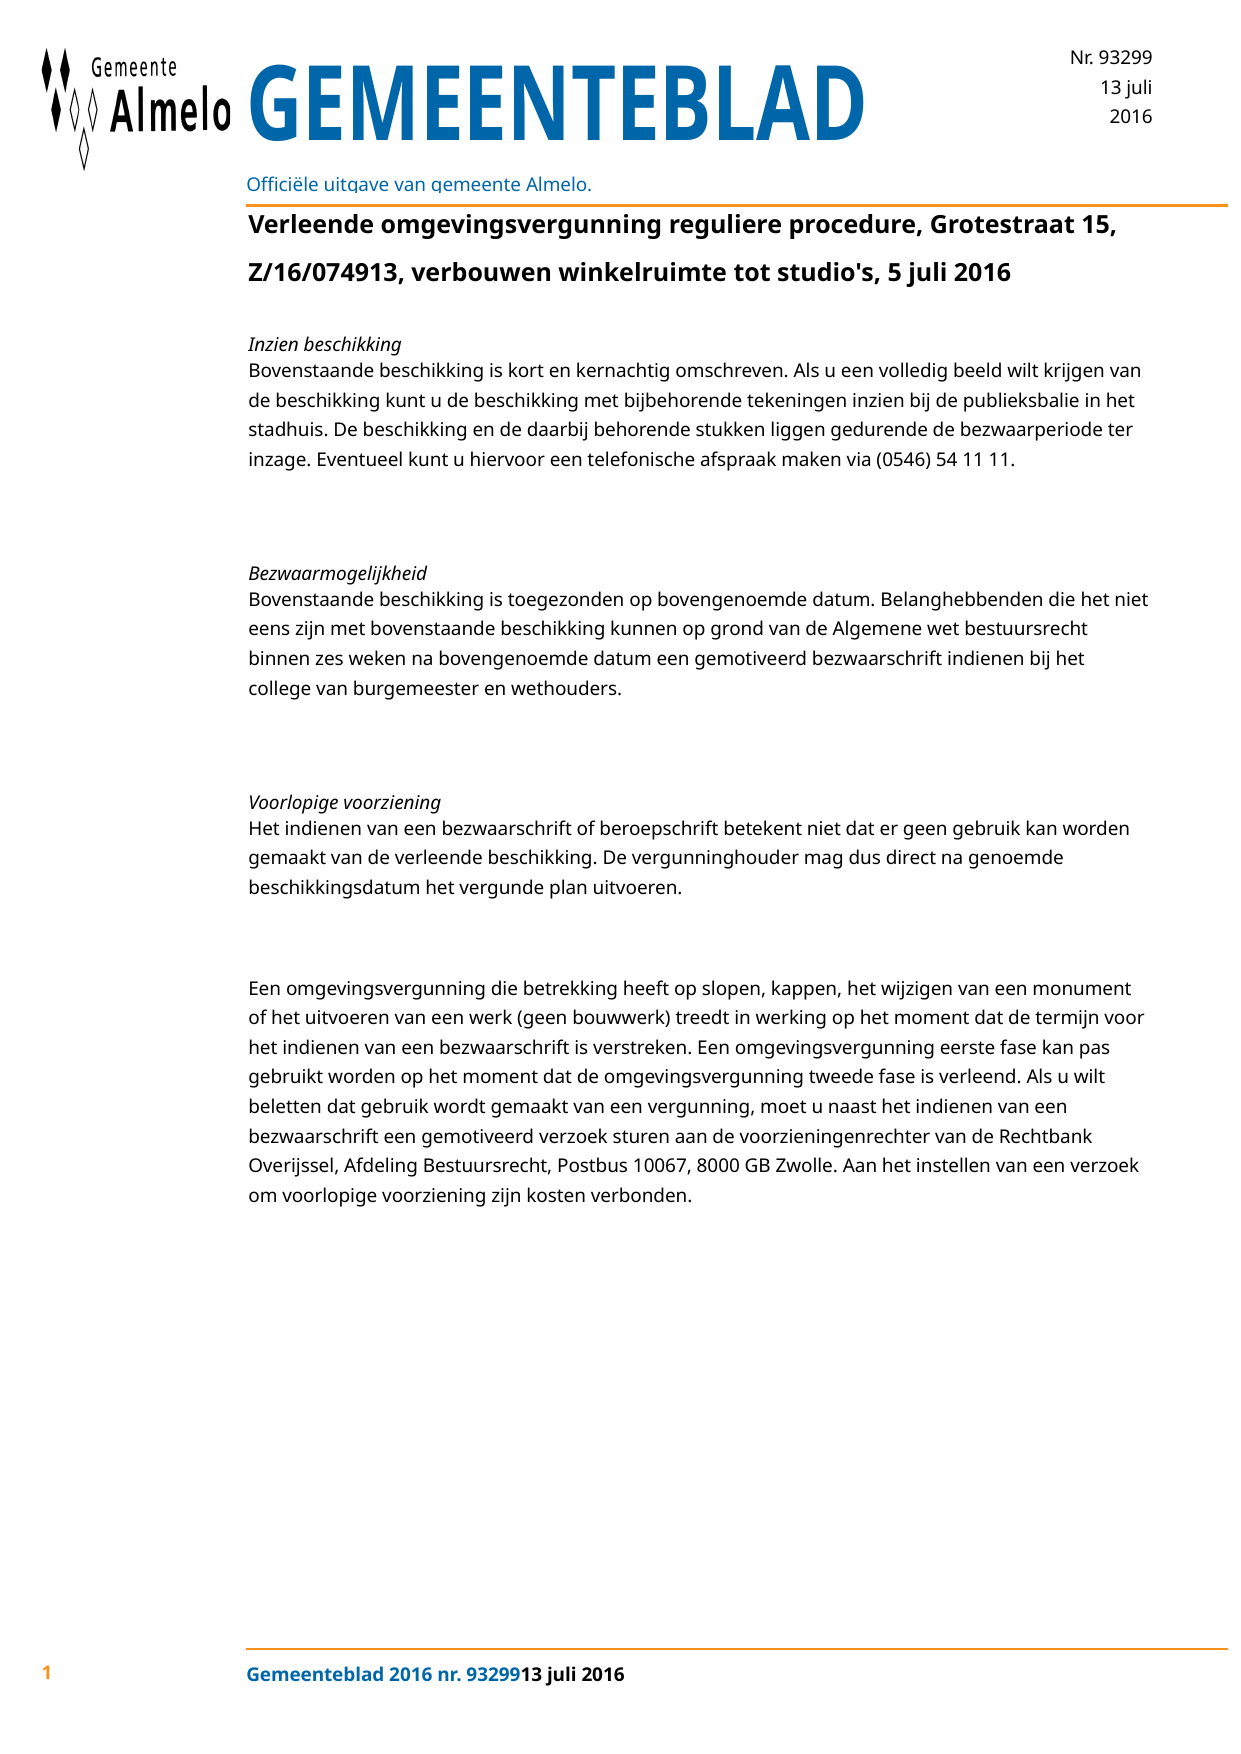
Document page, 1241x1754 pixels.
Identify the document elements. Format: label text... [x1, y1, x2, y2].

text Een omgevingsvergunning die betrekking heeft op slopen, kappen, het wijzigen van een monument of het uitvoeren van een werk (geen bouwwerk) treedt in werking op het moment dat de termijn voor het indienen van een bezwaarschrift is verstreken. Een omgevingsvergunning eerste fase kan pas gebruikt worden op het moment dat de omgevingsvergunning tweede fase is verleend. Als u wilt beletten dat gebruik wordt gemaakt van een vergunning, moet u naast het indienen van een bezwaarschrift een gemotiveerd verzoek sturen aan de voorzieningenrechter van de Rechtbank Overijssel, Afdeling Bestuursrecht, Postbus 10067, 8000 GB Zwolle. Aan het instellen van een verzoek om voorlopige voorziening zijn kosten verbonden. [248, 975, 1152, 1208]
text Het indienen van een bezwaarschrift of beroepschrift betekent niet dat er geen gebruik kan worden gemaakt van de verleende beschikking. De vergunninghouder mag dus direct na genoemde beschikkingsdatum het vergunde plan uitvoeren. [248, 815, 1152, 900]
text Voorlopige voorziening [248, 789, 1152, 815]
text Bovenstaande beschikking is kort en kernachtig omschreven. Als u een volledig beeld wilt krijgen van de beschikking kunt u de beschikking met bijbehorende tekeningen inzien bij de publieksbalie in het stadhuis. De beschikking en de daarbij behorende stukken liggen gedurende de bezwaarperiode ter inzage. Eventueel kunt u hiervoor een telefonische afspraak maken via (0546) 54 11 11. [248, 357, 1152, 472]
text Inzien beschikking [248, 331, 1152, 357]
text Bezwaarmogelijkheid [248, 560, 1152, 586]
picture [41, 47, 231, 172]
text Bovenstaande beschikking is toegezonden op bovengenoemde datum. Belanghebbenden die het niet eens zijn met bovenstaande beschikking kunnen op grond van de Algemene wet bestuursrecht binnen zes weken na bovengenoemde datum een gemotiveerd bezwaarschrift indienen bij het college van burgemeester en wethouders. [248, 586, 1152, 701]
text Verleende omgevingsvergunning reguliere procedure, Grotestraat 15, Z/16/074913, verbouwen winkelruimte tot studio's, 5 juli 2016 [248, 207, 1152, 288]
